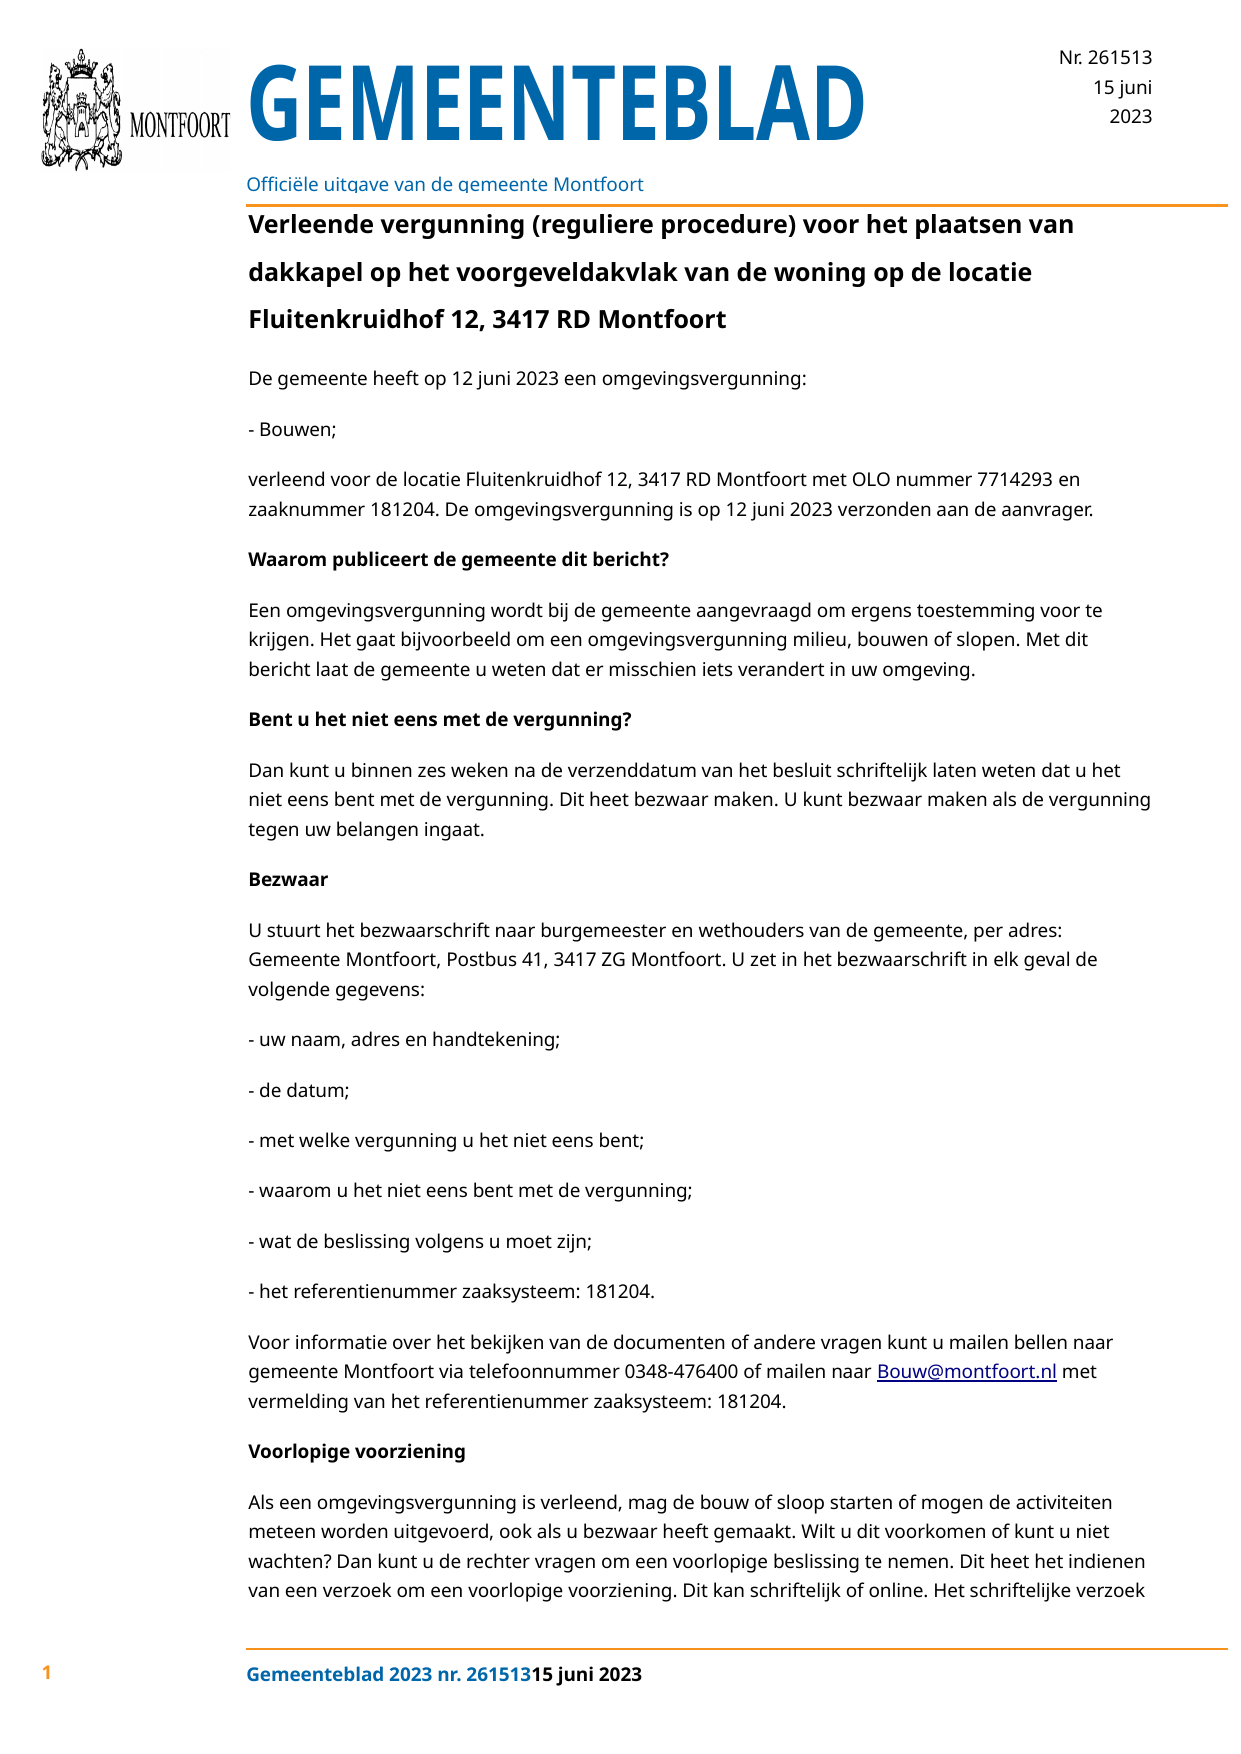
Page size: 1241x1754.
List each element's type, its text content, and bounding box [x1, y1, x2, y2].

text Voorlopige voorziening [248, 1438, 1152, 1464]
text U stuurt het bezwaarschrift naar burgemeester en wethouders van de gemeente, per adres: Gemeente Montfoort, Postbus 41, 3417 ZG Montfoort. U zet in het bezwaarschrift in elk geval de volgende gegevens: [248, 917, 1152, 1002]
text Voor informatie over het bekijken van de documenten of andere vragen kunt u mailen bellen naar gemeente Montfoort via telefoonnummer 0348-476400 of mailen naar Bouw@montfoort.nl met vermelding van het referentienummer zaaksysteem: 181204. [248, 1329, 1152, 1414]
text Dan kunt u binnen zes weken na de verzenddatum van het besluit schriftelijk laten weten dat u het niet eens bent met de vergunning. Dit heet bezwaar maken. U kunt bezwaar maken als de vergunning tegen uw belangen ingaat. [248, 757, 1152, 842]
text De gemeente heeft op 12 juni 2023 een omgevingsvergunning: [248, 366, 1152, 391]
text Bent u het niet eens met de vergunning? [248, 706, 1152, 732]
text - de datum; [248, 1077, 1152, 1102]
text Een omgevingsvergunning wordt bij de gemeente aangevraagd om ergens toestemming voor te krijgen. Het gaat bijvoorbeeld om een omgevingsvergunning milieu, bouwen of slopen. Met dit bericht laat de gemeente u weten dat er misschien iets verandert in uw omgeving. [248, 597, 1152, 682]
text - uw naam, adres en handtekening; [248, 1026, 1152, 1052]
text - het referentienummer zaaksysteem: 181204. [248, 1278, 1152, 1304]
text - waarom u het niet eens bent met de vergunning; [248, 1178, 1152, 1203]
text Als een omgevingsvergunning is verleend, mag de bouw of sloop starten of mogen de activiteiten meteen worden uitgevoerd, ook als u bezwaar heeft gemaakt. Wilt u dit voorkomen of kunt u niet wachten? Dan kunt u de rechter vragen om een voorlopige beslissing te nemen. Dit heet het indienen van een verzoek om een voorlopige voorziening. Dit kan schriftelijk of online. Het schriftelijke verzoek [248, 1489, 1152, 1603]
text verleend voor de locatie Fluitenkruidhof 12, 3417 RD Montfoort met OLO nummer 7714293 en zaaknummer 181204. De omgevingsvergunning is op 12 juni 2023 verzonden aan de aanvrager. [248, 466, 1152, 522]
text Bezwaar [248, 866, 1152, 892]
text Verleende vergunning (reguliere procedure) voor het plaatsen van dakkapel op het voorgeveldakvlak van de woning op de locatie Fluitenkruidhof 12, 3417 RD Montfoort [248, 207, 1152, 336]
text - met welke vergunning u het niet eens bent; [248, 1127, 1152, 1153]
text Waarom publiceert de gemeente dit bericht? [248, 546, 1152, 572]
text - Bouwen; [248, 416, 1152, 442]
picture [41, 47, 231, 172]
text - wat de beslissing volgens u moet zijn; [248, 1228, 1152, 1254]
